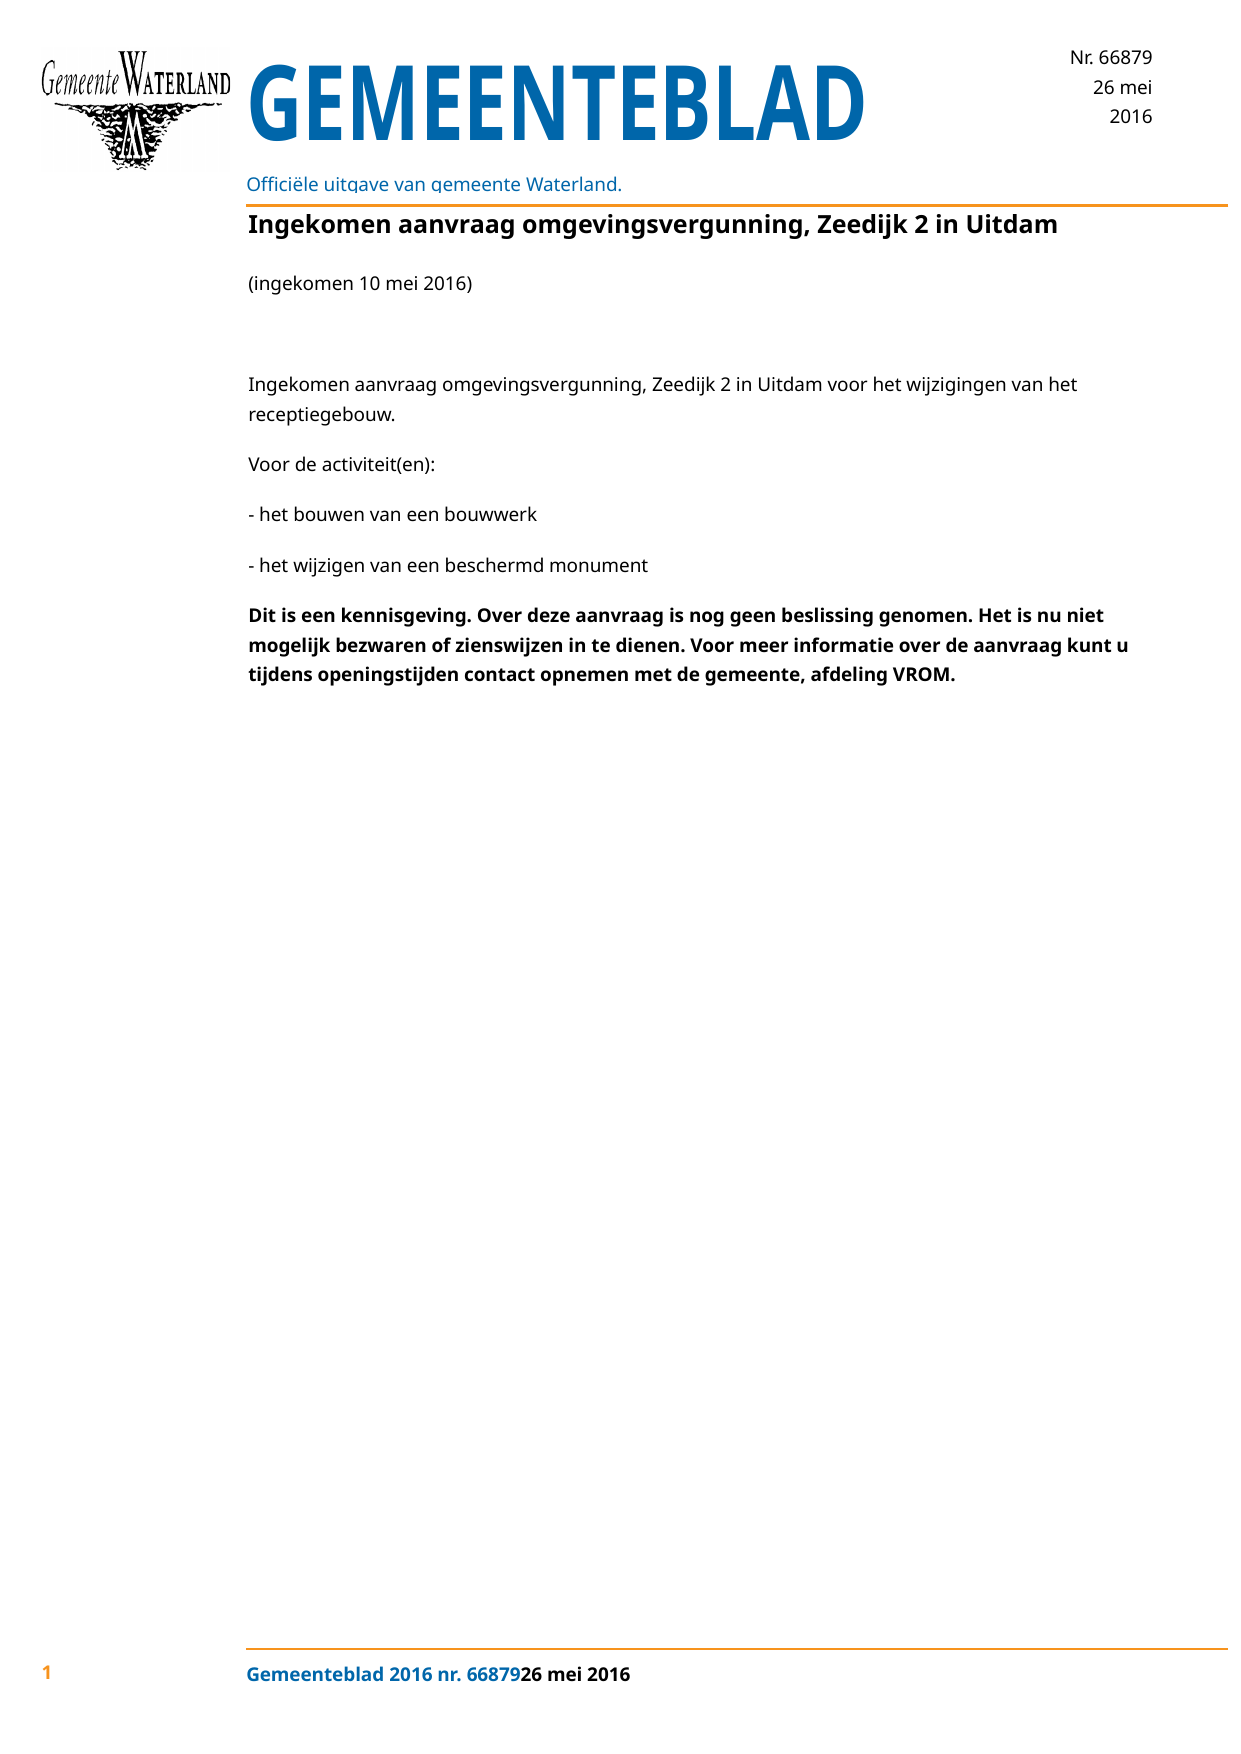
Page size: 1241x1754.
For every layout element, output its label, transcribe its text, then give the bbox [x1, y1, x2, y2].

text - het bouwen van een bouwwerk [248, 502, 1152, 527]
text - het wijzigen van een beschermd monument [248, 552, 1152, 578]
text Voor de activiteit(en): [248, 451, 1152, 477]
picture [41, 47, 231, 172]
text (ingekomen 10 mei 2016) [248, 270, 1152, 296]
text Ingekomen aanvraag omgevingsvergunning, Zeedijk 2 in Uitdam [248, 207, 1152, 241]
text Dit is een kennisgeving. Over deze aanvraag is nog geen beslissing genomen. Het is nu niet mogelijk bezwaren of zienswijzen in te dienen. Voor meer informatie over de aanvraag kunt u tijdens openingstijden contact opnemen met de gemeente, afdeling VROM. [248, 602, 1152, 687]
text Ingekomen aanvraag omgevingsvergunning, Zeedijk 2 in Uitdam voor het wijzigingen van het receptiegebouw. [248, 371, 1152, 426]
